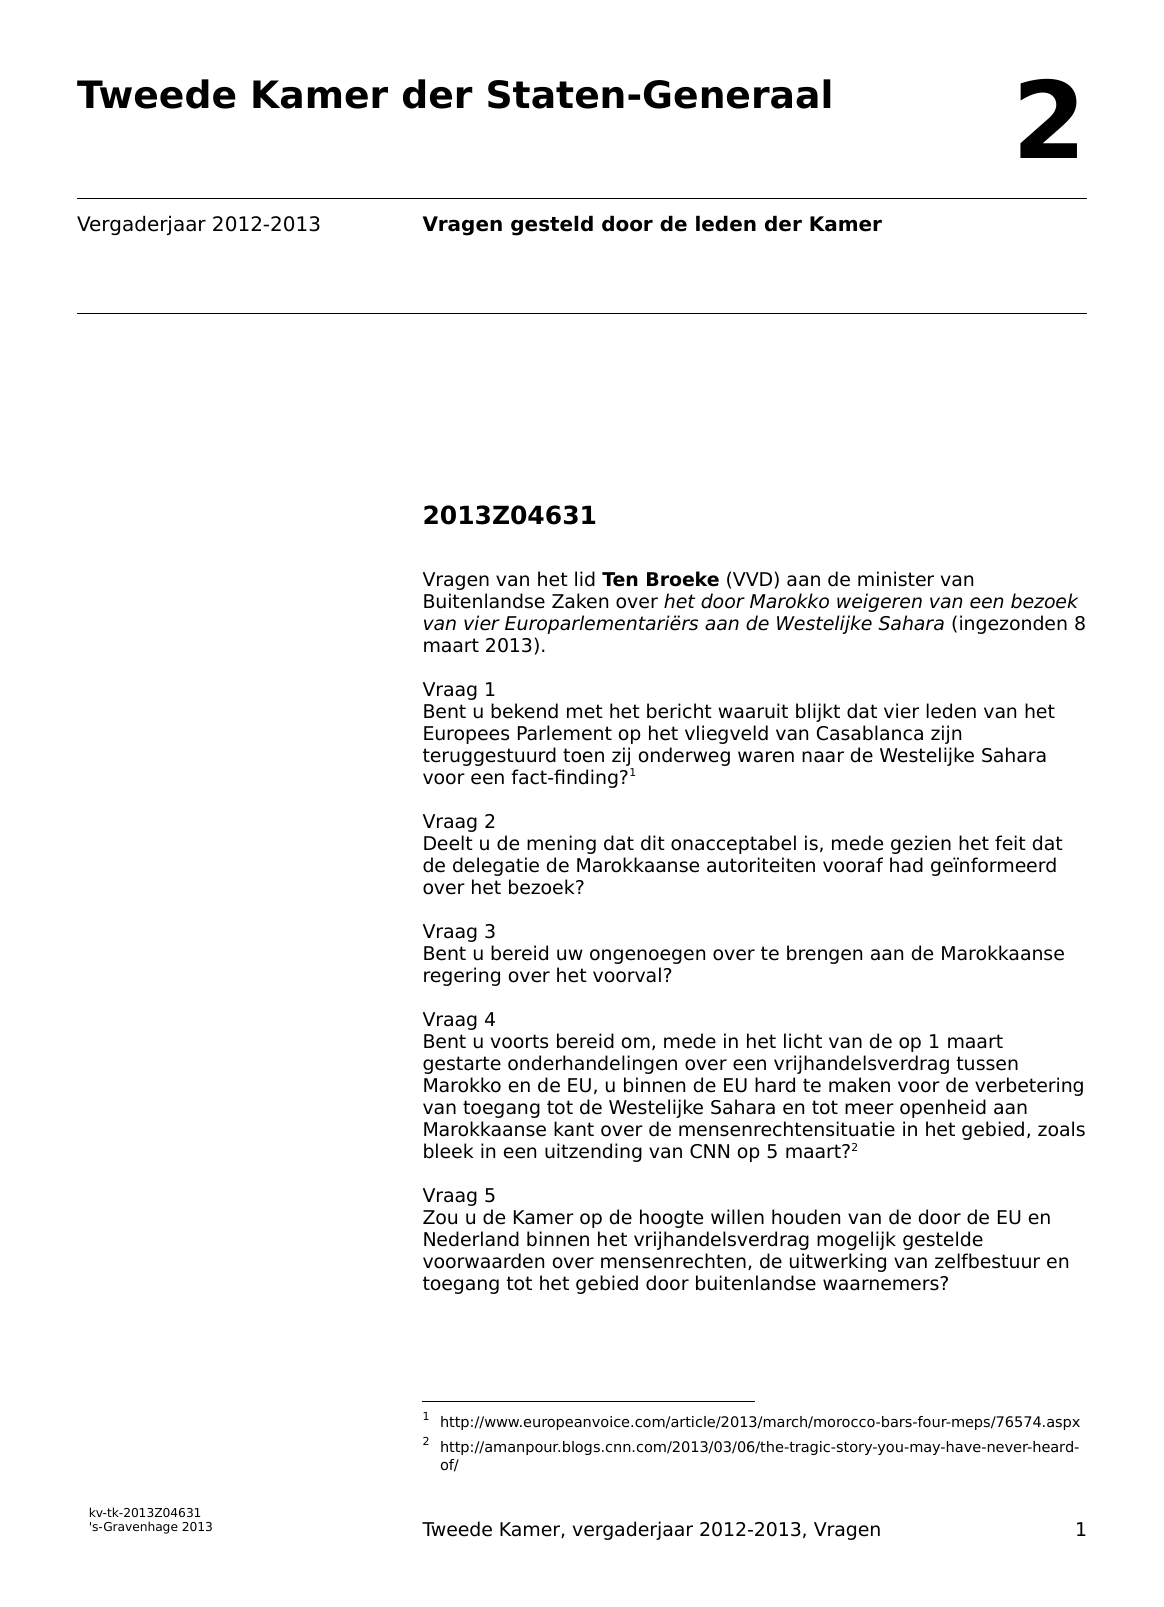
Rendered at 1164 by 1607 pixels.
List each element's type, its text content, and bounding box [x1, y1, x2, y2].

text http://amanpour.blogs.cnn.com/2013/03/06/the-tragic-story-you-may-have-never-heard-of/ [422, 1435, 1087, 1474]
table_cell Vragen gesteld door de leden der Kamer [422, 199, 1087, 313]
text Bent u bereid uw ongenoegen over te brengen aan de Marokkaanse regering over het voorval? [422, 943, 1087, 987]
text Vraag 5 [422, 1185, 1087, 1207]
table_cell Vergaderjaar 2012-2013 [77, 199, 422, 313]
text Vraag 2 [422, 811, 1087, 833]
table_header 2 [886, 59, 1087, 198]
text Zou u de Kamer op de hoogte willen houden van de door de EU en Nederland binnen het vrijhandelsverdrag mogelijk gestelde voorwaarden over mensenrechten, de uitwerking van zelfbestuur en toegang tot het gebied door buitenlandse waarnemers? [422, 1207, 1087, 1295]
text Bent u voorts bereid om, mede in het licht van de op 1 maart gestarte onderhandelingen over een vrijhandelsverdrag tussen Marokko en de EU, u binnen de EU hard te maken voor de verbetering van toegang tot de Westelijke Sahara en tot meer openheid aan Marokkaanse kant over de mensenrechtensituatie in het gebied, zoals bleek in een uitzending van CNN op 5 maart? [422, 1031, 1087, 1163]
text 's-Gravenhage 2013 [88, 1520, 323, 1534]
text kv-tk-2013Z04631 [88, 1506, 323, 1520]
text Vragen van het lid Ten Broeke (VVD) aan de minister van Buitenlandse Zaken over het door Marokko weigeren van een bezoek van vier Europarlementariërs aan de Westelijke Sahara (ingezonden 8 maart 2013). [422, 569, 1087, 657]
text Bent u bekend met het bericht waaruit blijkt dat vier leden van het Europees Parlement op het vliegveld van Casablanca zijn teruggestuurd toen zij onderweg waren naar de Westelijke Sahara voor een fact-finding? [422, 701, 1087, 789]
table_header Tweede Kamer der Staten-Generaal [77, 59, 886, 198]
text 2013Z04631 [422, 501, 1087, 531]
text Vraag 1 [422, 679, 1087, 701]
text http://www.europeanvoice.com/article/2013/march/morocco-bars-four-meps/76574.aspx [422, 1410, 1087, 1432]
text Vraag 3 [422, 921, 1087, 943]
text Deelt u de mening dat dit onacceptabel is, mede gezien het feit dat de delegatie de Marokkaanse autoriteiten vooraf had geïnformeerd over het bezoek? [422, 833, 1087, 899]
text Vraag 4 [422, 1009, 1087, 1031]
